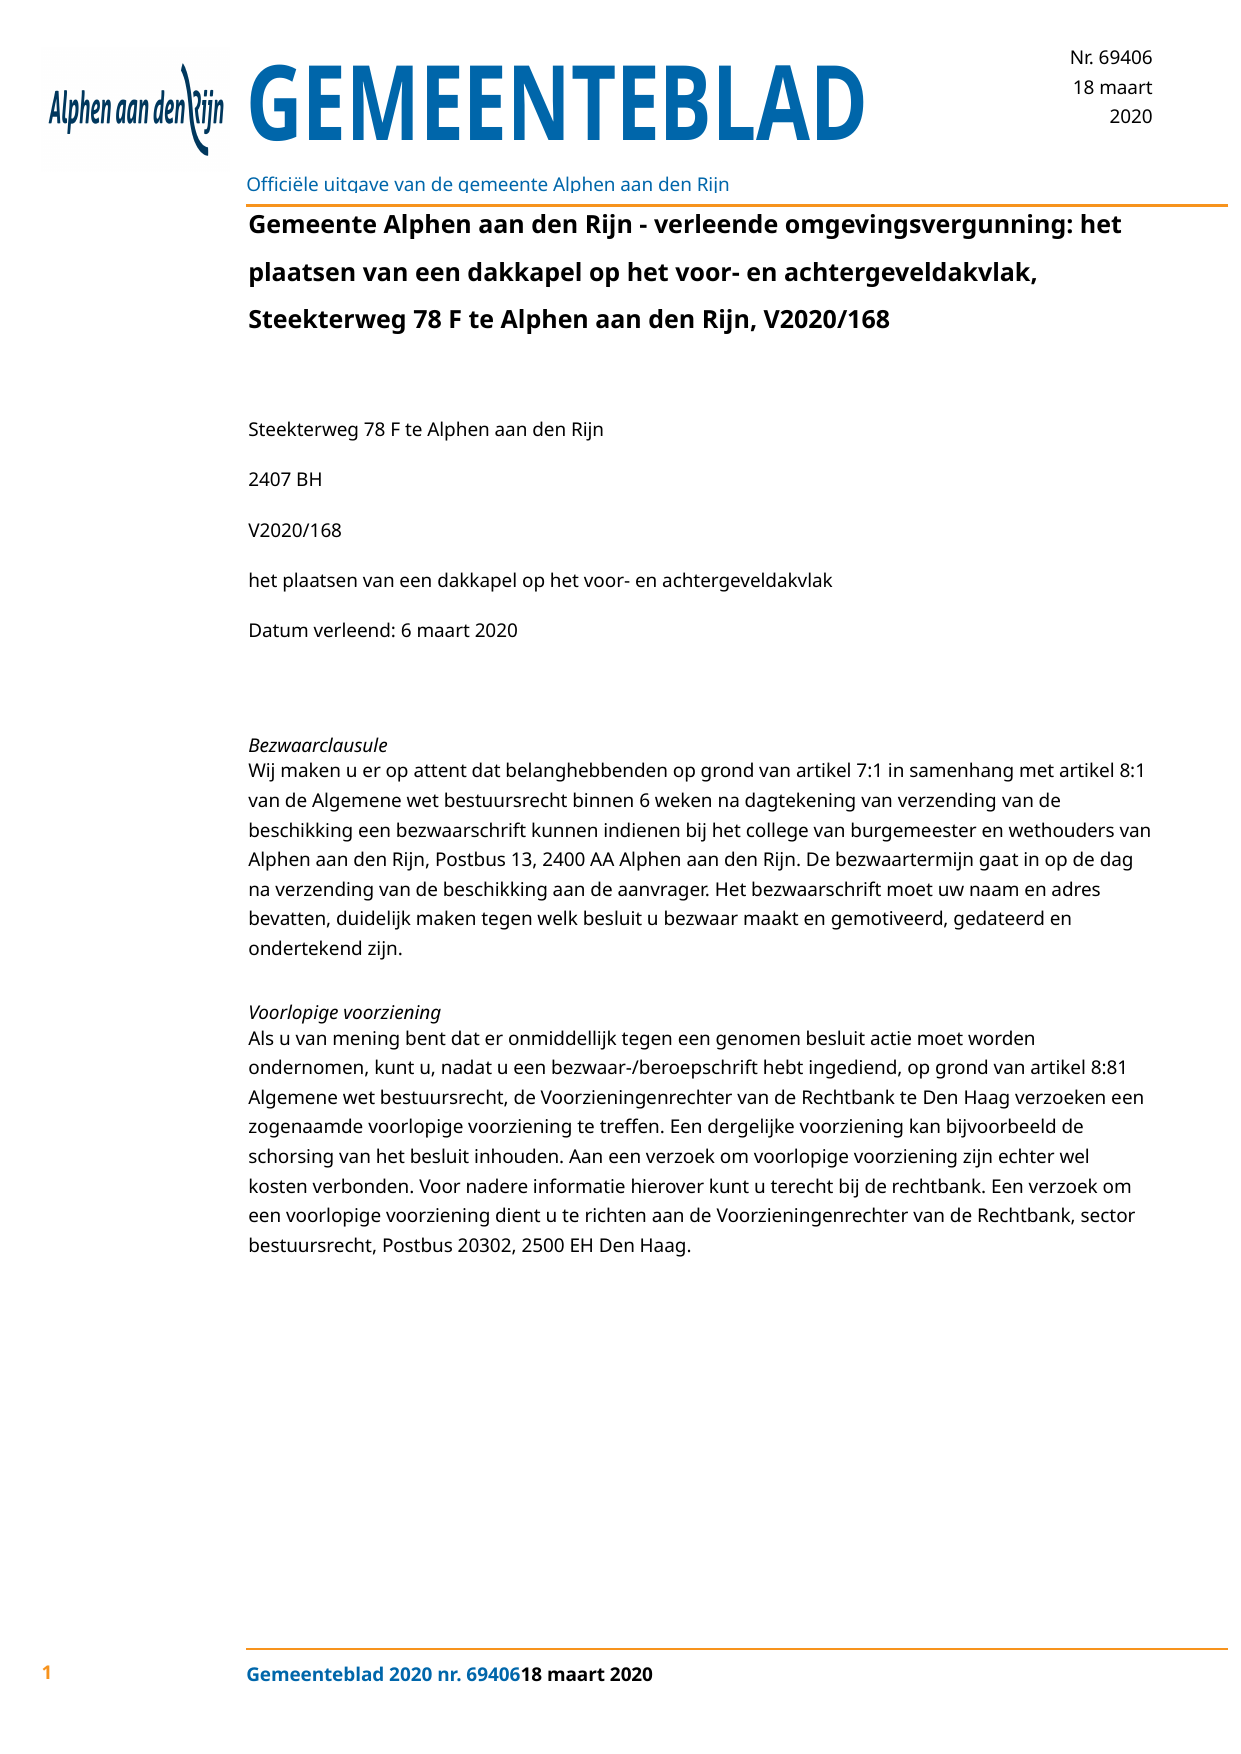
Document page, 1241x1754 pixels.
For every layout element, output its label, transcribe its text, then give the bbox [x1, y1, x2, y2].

text Bezwaarclausule [248, 732, 1152, 758]
picture [41, 47, 231, 172]
text Wij maken u er op attent dat belanghebbenden op grond van artikel 7:1 in samenhang met artikel 8:1 van de Algemene wet bestuursrecht binnen 6 weken na dagtekening van verzending van de beschikking een bezwaarschrift kunnen indienen bij het college van burgemeester en wethouders van Alphen aan den Rijn, Postbus 13, 2400 AA Alphen aan den Rijn. De bezwaartermijn gaat in op de dag na verzending van de beschikking aan de aanvrager. Het bezwaarschrift moet uw naam en adres bevatten, duidelijk maken tegen welk besluit u bezwaar maakt en gemotiveerd, gedateerd en ondertekend zijn. [248, 758, 1152, 961]
text Gemeente Alphen aan den Rijn - verleende omgevingsvergunning: het plaatsen van een dakkapel op het voor- en achtergeveldakvlak, Steekterweg 78 F te Alphen aan den Rijn, V2020/168 [248, 207, 1152, 336]
text Steekterweg 78 F te Alphen aan den Rijn [248, 416, 1152, 442]
text V2020/168 [248, 517, 1152, 542]
text 2407 BH [248, 466, 1152, 492]
text het plaatsen van een dakkapel op het voor- en achtergeveldakvlak [248, 567, 1152, 593]
text Voorlopige voorziening [248, 999, 1152, 1025]
text Datum verleend: 6 maart 2020 [248, 618, 1152, 643]
text Als u van mening bent dat er onmiddellijk tegen een genomen besluit actie moet worden ondernomen, kunt u, nadat u een bezwaar-/beroepschrift hebt ingediend, op grond van artikel 8:81 Algemene wet bestuursrecht, de Voorzieningenrechter van de Rechtbank te Den Haag verzoeken een zogenaamde voorlopige voorziening te treffen. Een dergelijke voorziening kan bijvoorbeeld de schorsing van het besluit inhouden. Aan een verzoek om voorlopige voorziening zijn echter wel kosten verbonden. Voor nadere informatie hierover kunt u terecht bij de rechtbank. Een verzoek om een voorlopige voorziening dient u te richten aan de Voorzieningenrechter van de Rechtbank, sector bestuursrecht, Postbus 20302, 2500 EH Den Haag. [248, 1025, 1152, 1258]
